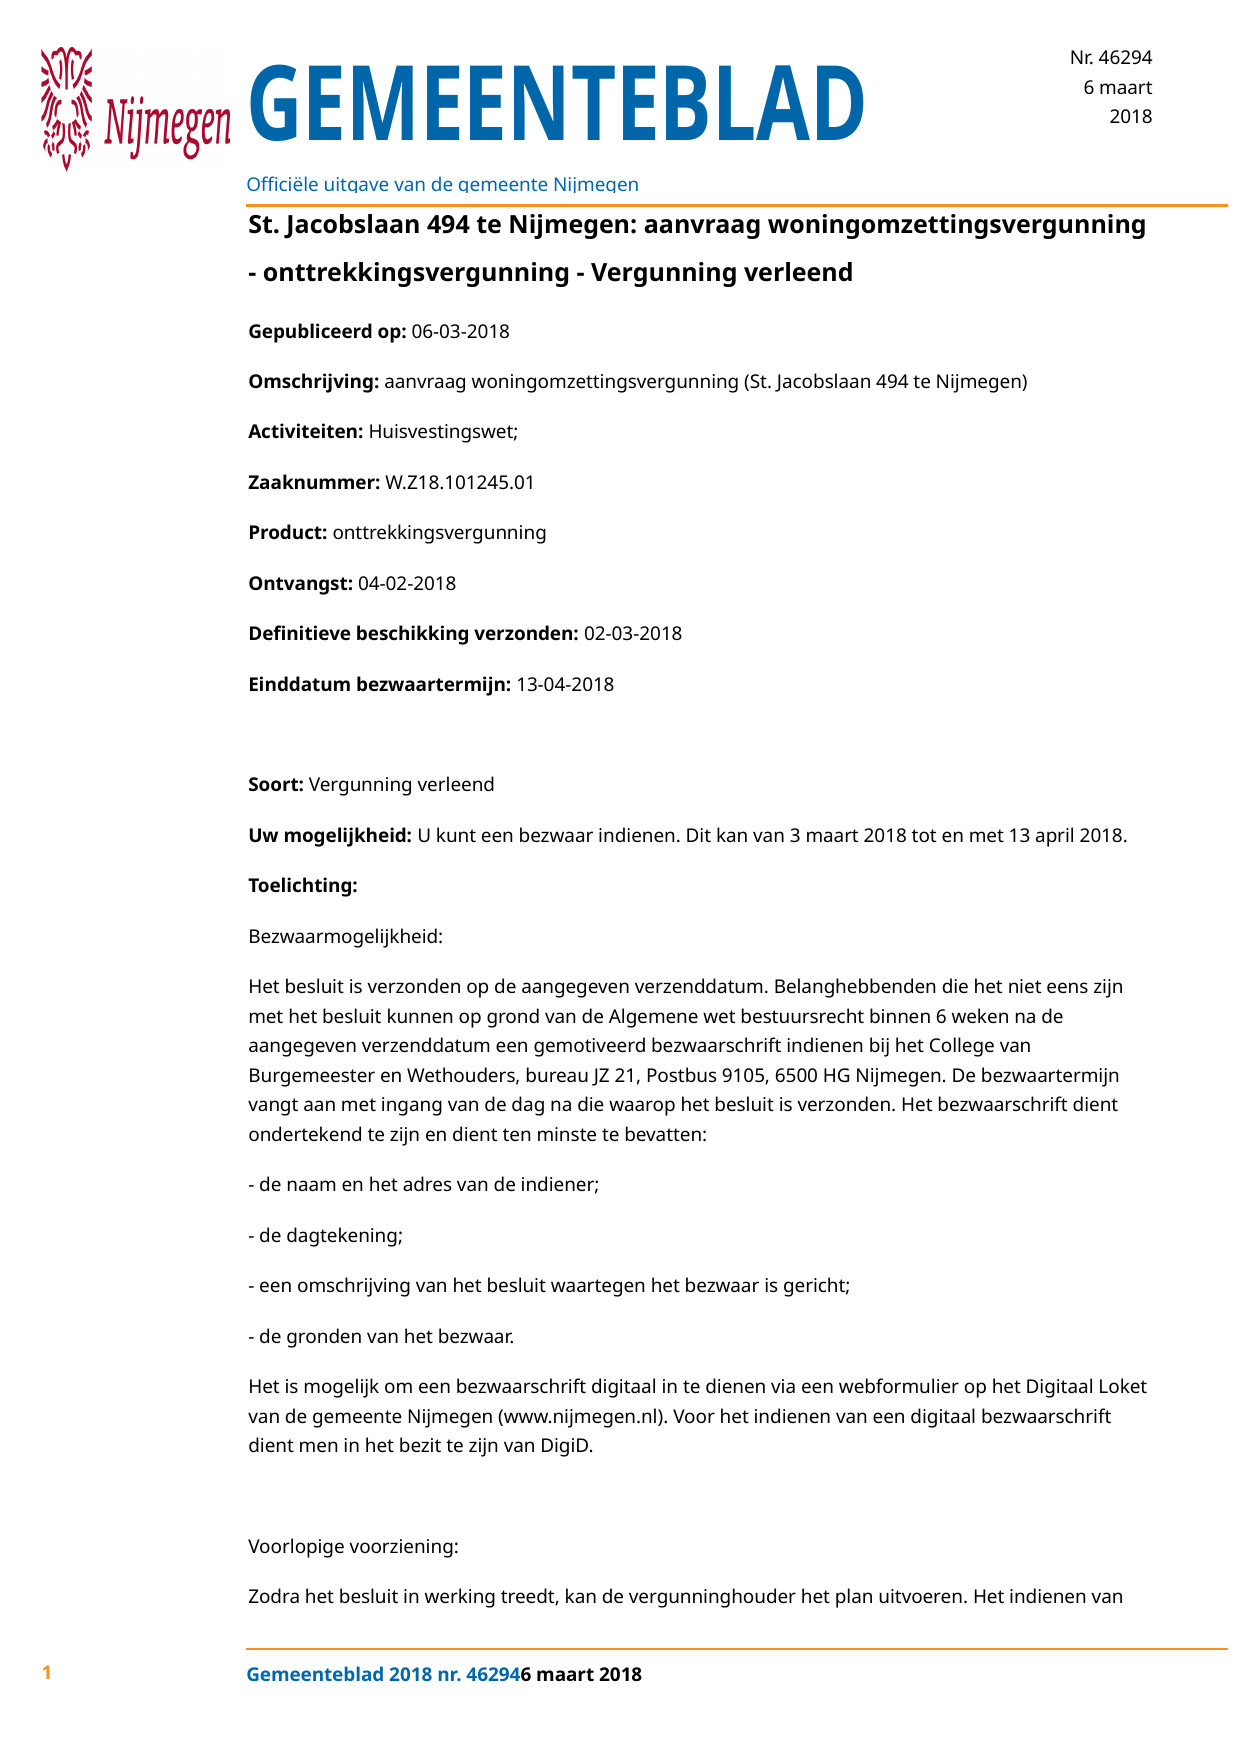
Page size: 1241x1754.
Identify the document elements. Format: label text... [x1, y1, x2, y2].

text Gepubliceerd op: 06-03-2018 [248, 318, 1152, 344]
text Product: onttrekkingsvergunning [248, 519, 1152, 545]
text Toelichting: [248, 872, 1152, 898]
text Het besluit is verzonden op de aangegeven verzenddatum. Belanghebbenden die het niet eens zijn met het besluit kunnen op grond van de Algemene wet bestuursrecht binnen 6 weken na de aangegeven verzenddatum een gemotiveerd bezwaarschrift indienen bij het College van Burgemeester en Wethouders, bureau JZ 21, Postbus 9105, 6500 HG Nijmegen. De bezwaartermijn vangt aan met ingang van de dag na die waarop het besluit is verzonden. Het bezwaarschrift dient ondertekend te zijn en dient ten minste te bevatten: [248, 973, 1152, 1147]
text - de dagtekening; [248, 1222, 1152, 1248]
text Bezwaarmogelijkheid: [248, 923, 1152, 949]
text Zaaknummer: W.Z18.101245.01 [248, 469, 1152, 495]
text Het is mogelijk om een bezwaarschrift digitaal in te dienen via een webformulier op het Digitaal Loket van de gemeente Nijmegen (www.nijmegen.nl). Voor het indienen van een digitaal bezwaarschrift dient men in het bezit te zijn van DigiD. [248, 1373, 1152, 1458]
text St. Jacobslaan 494 te Nijmegen: aanvraag woningomzettingsvergunning - onttrekkingsvergunning - Vergunning verleend [248, 207, 1152, 288]
text Ontvangst: 04-02-2018 [248, 570, 1152, 596]
text Einddatum bezwaartermijn: 13-04-2018 [248, 671, 1152, 697]
text Voorlopige voorziening: [248, 1533, 1152, 1559]
text - de naam en het adres van de indiener; [248, 1172, 1152, 1197]
text Uw mogelijkheid: U kunt een bezwaar indienen. Dit kan van 3 maart 2018 tot en met 13 april 2018. [248, 822, 1152, 848]
text Omschrijving: aanvraag woningomzettingsvergunning (St. Jacobslaan 494 te Nijmegen) [248, 368, 1152, 394]
text Soort: Vergunning verleend [248, 772, 1152, 797]
text Definitieve beschikking verzonden: 02-03-2018 [248, 620, 1152, 646]
text - een omschrijving van het besluit waartegen het bezwaar is gericht; [248, 1272, 1152, 1298]
text Activiteiten: Huisvestingswet; [248, 419, 1152, 444]
text Zodra het besluit in werking treedt, kan de vergunninghouder het plan uitvoeren. Het indienen van [248, 1584, 1152, 1609]
picture [41, 47, 231, 172]
text - de gronden van het bezwaar. [248, 1323, 1152, 1349]
